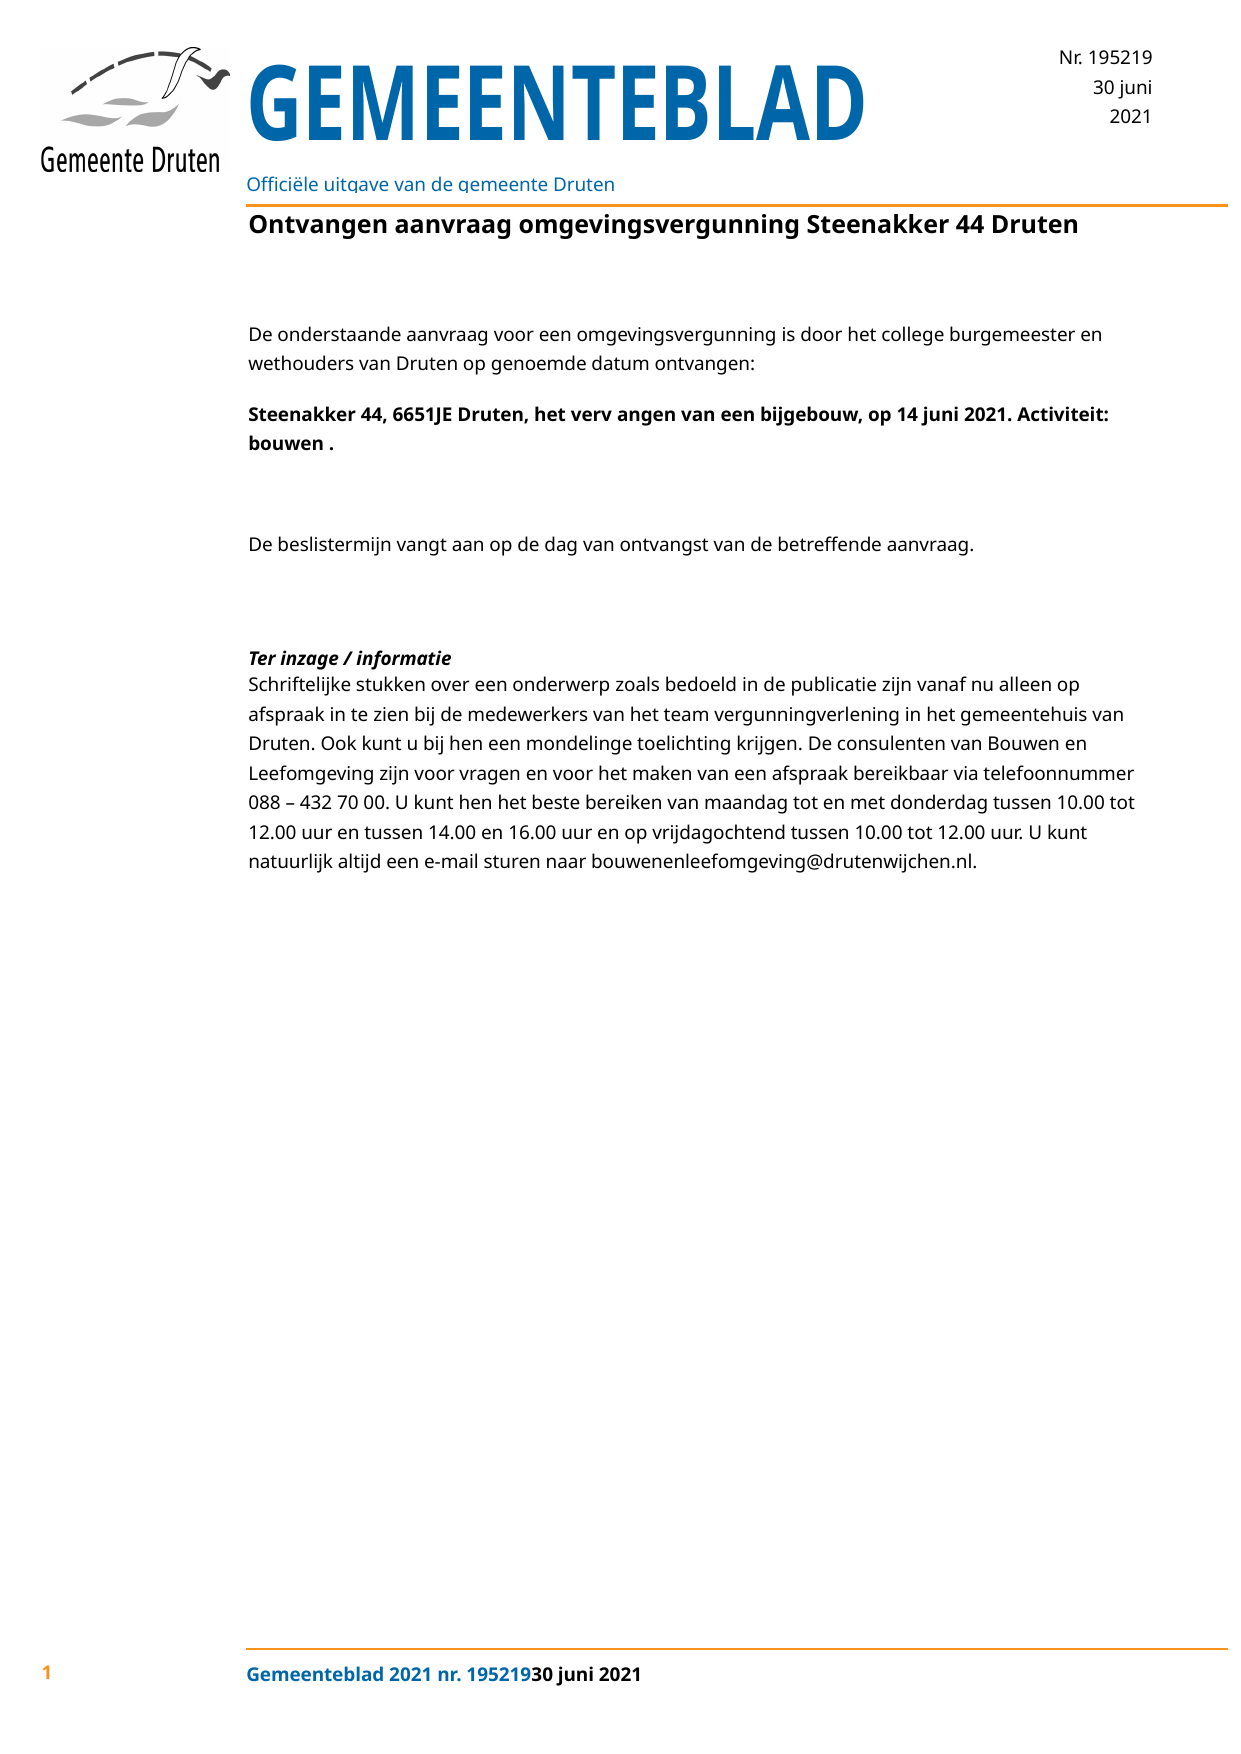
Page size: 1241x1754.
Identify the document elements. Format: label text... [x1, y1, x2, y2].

text Steenakker 44, 6651JE Druten, het verv angen van een bijgebouw, op 14 juni 2021. Activiteit: bouwen . [248, 401, 1152, 456]
text Schriftelijke stukken over een onderwerp zoals bedoeld in de publicatie zijn vanaf nu alleen op afspraak in te zien bij de medewerkers van het team vergunningverlening in het gemeentehuis van Druten. Ook kunt u bij hen een mondelinge toelichting krijgen. De consulenten van Bouwen en Leefomgeving zijn voor vragen en voor het maken van een afspraak bereikbaar via telefoonnummer 088 – 432 70 00. U kunt hen het beste bereiken van maandag tot en met donderdag tussen 10.00 tot 12.00 uur en tussen 14.00 en 16.00 uur en op vrijdagochtend tussen 10.00 tot 12.00 uur. U kunt natuurlijk altijd een e-mail sturen naar bouwenenleefomgeving@drutenwijchen.nl. [248, 671, 1152, 874]
text De beslistermijn vangt aan op de dag van ontvangst van de betreffende aanvraag. [248, 531, 1152, 557]
text De onderstaande aanvraag voor een omgevingsvergunning is door het college burgemeester en wethouders van Druten op genoemde datum ontvangen: [248, 321, 1152, 376]
text Ontvangen aanvraag omgevingsvergunning Steenakker 44 Druten [248, 207, 1152, 241]
text Ter inzage / informatie [248, 646, 1152, 671]
picture [41, 47, 231, 172]
